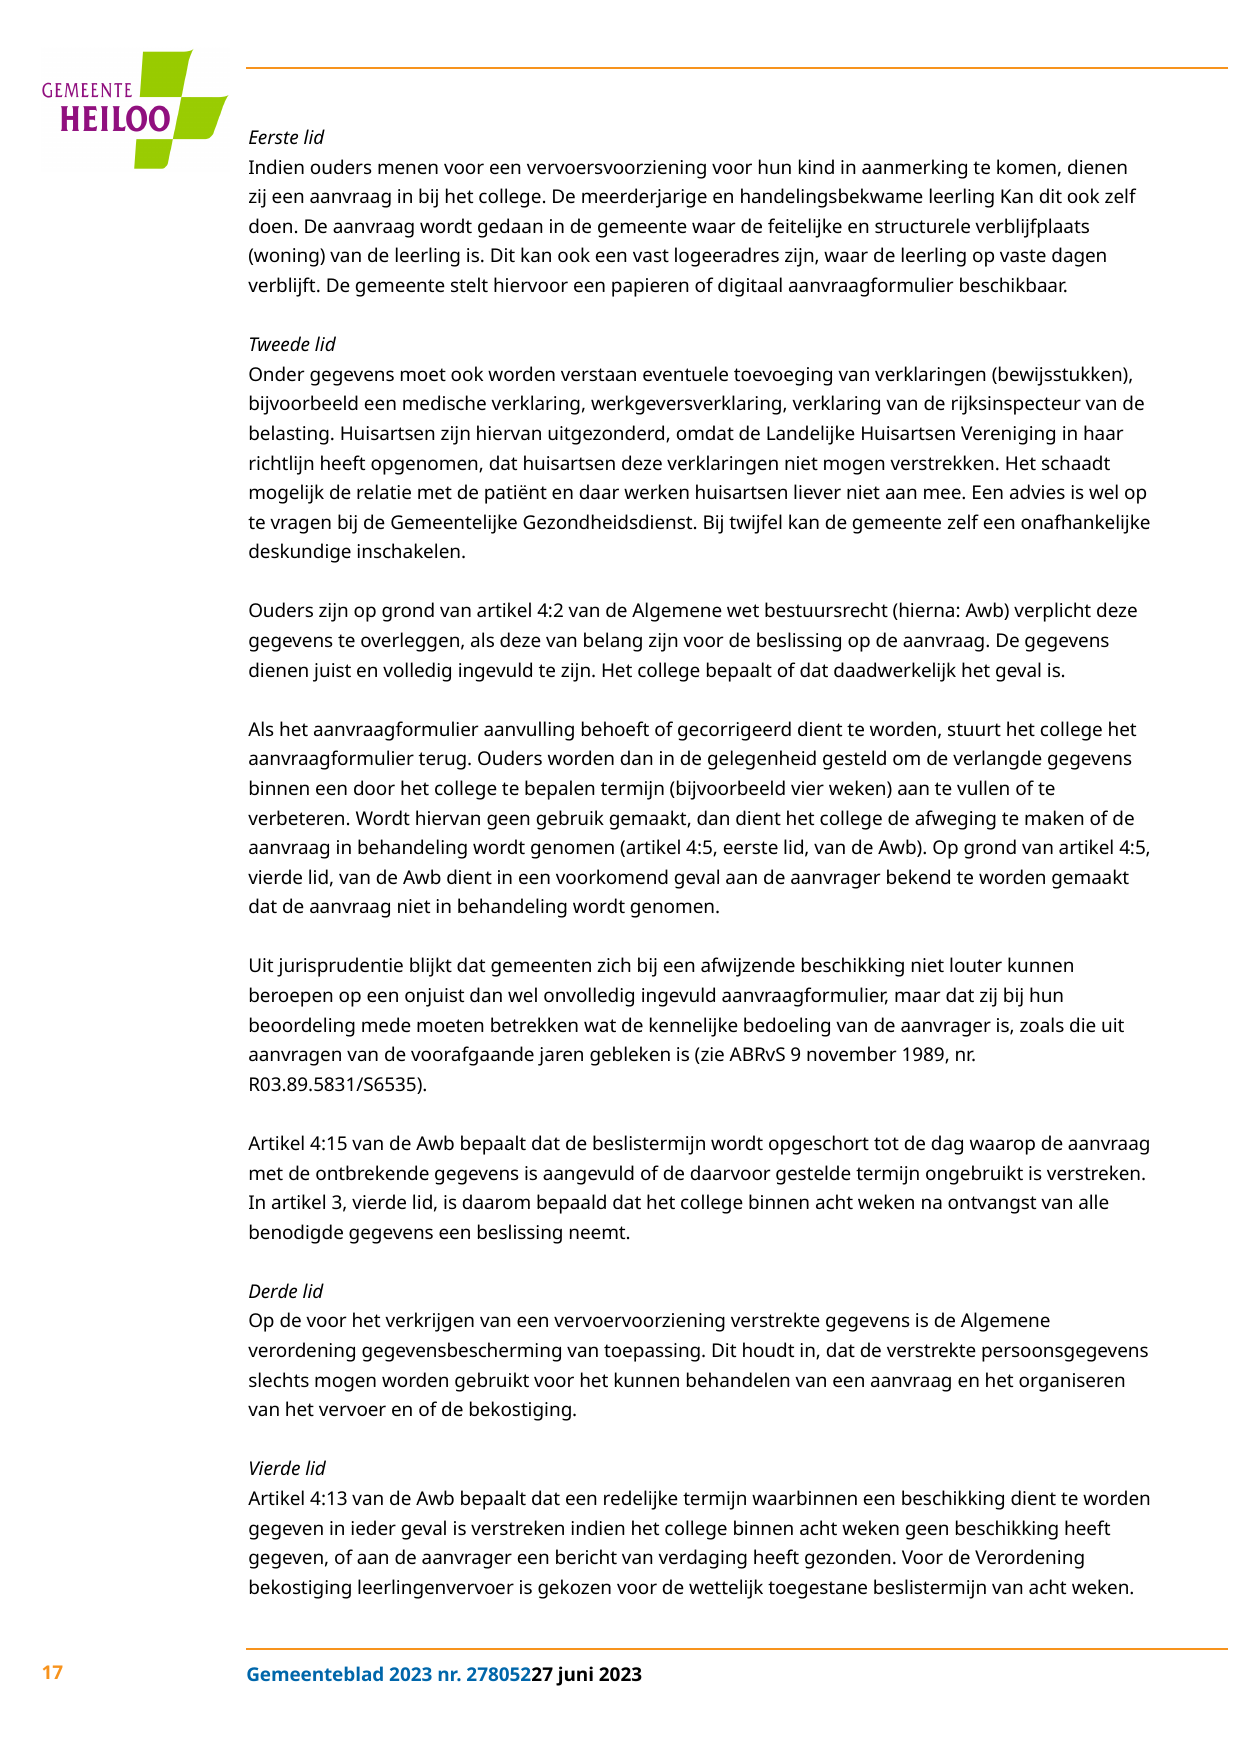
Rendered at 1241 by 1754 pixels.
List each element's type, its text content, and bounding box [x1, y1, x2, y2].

text Artikel 4:13 van de Awb bepaalt dat een redelijke termijn waarbinnen een beschikking dient te worden gegeven in ieder geval is verstreken indien het college binnen acht weken geen beschikking heeft gegeven, of aan de aanvrager een bericht van verdaging heeft gezonden. Voor de Verordening bekostiging leerlingenvervoer is gekozen voor de wettelijk toegestane beslistermijn van acht weken. [248, 1485, 1152, 1600]
text Als het aanvraagformulier aanvulling behoeft of gecorrigeerd dient te worden, stuurt het college het aanvraagformulier terug. Ouders worden dan in de gelegenheid gesteld om de verlangde gegevens binnen een door het college te bepalen termijn (bijvoorbeeld vier weken) aan te vullen of te verbeteren. Wordt hiervan geen gebruik gemaakt, dan dient het college de afweging te maken of de aanvraag in behandeling wordt genomen (artikel 4:5, eerste lid, van de Awb). Op grond van artikel 4:5, vierde lid, van de Awb dient in een voorkomend geval aan de aanvrager bekend te worden gemaakt dat de aanvraag niet in behandeling wordt genomen. [248, 716, 1152, 919]
text Vierde lid [248, 1456, 1152, 1481]
text Onder gegevens moet ook worden verstaan eventuele toevoeging van verklaringen (bewijsstukken), bijvoorbeeld een medische verklaring, werkgeversverklaring, verklaring van de rijksinspecteur van de belasting. Huisartsen zijn hiervan uitgezonderd, omdat de Landelijke Huisartsen Vereniging in haar richtlijn heeft opgenomen, dat huisartsen deze verklaringen niet mogen verstrekken. Het schaadt mogelijk de relatie met de patiënt en daar werken huisartsen liever niet aan mee. Een advies is wel op te vragen bij de Gemeentelijke Gezondheidsdienst. Bij twijfel kan de gemeente zelf een onafhankelijke deskundige inschakelen. [248, 361, 1152, 564]
text Ouders zijn op grond van artikel 4:2 van de Algemene wet bestuursrecht (hierna: Awb) verplicht deze gegevens te overleggen, als deze van belang zijn voor de beslissing op de aanvraag. De gegevens dienen juist en volledig ingevuld te zijn. Het college bepaalt of dat daadwerkelijk het geval is. [248, 598, 1152, 683]
text Tweede lid [248, 331, 1152, 357]
text Eerste lid [248, 124, 1152, 150]
text Indien ouders menen voor een vervoersvoorziening voor hun kind in aanmerking te komen, dienen zij een aanvraag in bij het college. De meerderjarige en handelingsbekwame leerling Kan dit ook zelf doen. De aanvraag wordt gedaan in de gemeente waar de feitelijke en structurele verblijfplaats (woning) van de leerling is. Dit kan ook een vast logeeradres zijn, waar de leerling op vaste dagen verblijft. De gemeente stelt hiervoor een papieren of digitaal aanvraagformulier beschikbaar. [248, 154, 1152, 298]
text Derde lid [248, 1278, 1152, 1304]
text Op de voor het verkrijgen van een vervoervoorziening verstrekte gegevens is de Algemene verordening gegevensbescherming van toepassing. Dit houdt in, dat de verstrekte persoonsgegevens slechts mogen worden gebruikt voor het kunnen behandelen van een aanvraag en het organiseren van het vervoer en of de bekostiging. [248, 1308, 1152, 1422]
picture [41, 47, 231, 172]
text Uit jurisprudentie blijkt dat gemeenten zich bij een afwijzende beschikking niet louter kunnen beroepen op een onjuist dan wel onvolledig ingevuld aanvraagformulier, maar dat zij bij hun beoordeling mede moeten betrekken wat de kennelijke bedoeling van de aanvrager is, zoals die uit aanvragen van de voorafgaande jaren gebleken is (zie ABRvS 9 november 1989, nr. R03.89.5831/S6535). [248, 953, 1152, 1097]
text Artikel 4:15 van de Awb bepaalt dat de beslistermijn wordt opgeschort tot de dag waarop de aanvraag met de ontbrekende gegevens is aangevuld of de daarvoor gestelde termijn ongebruikt is verstreken. In artikel 3, vierde lid, is daarom bepaald dat het college binnen acht weken na ontvangst van alle benodigde gegevens een beslissing neemt. [248, 1130, 1152, 1245]
